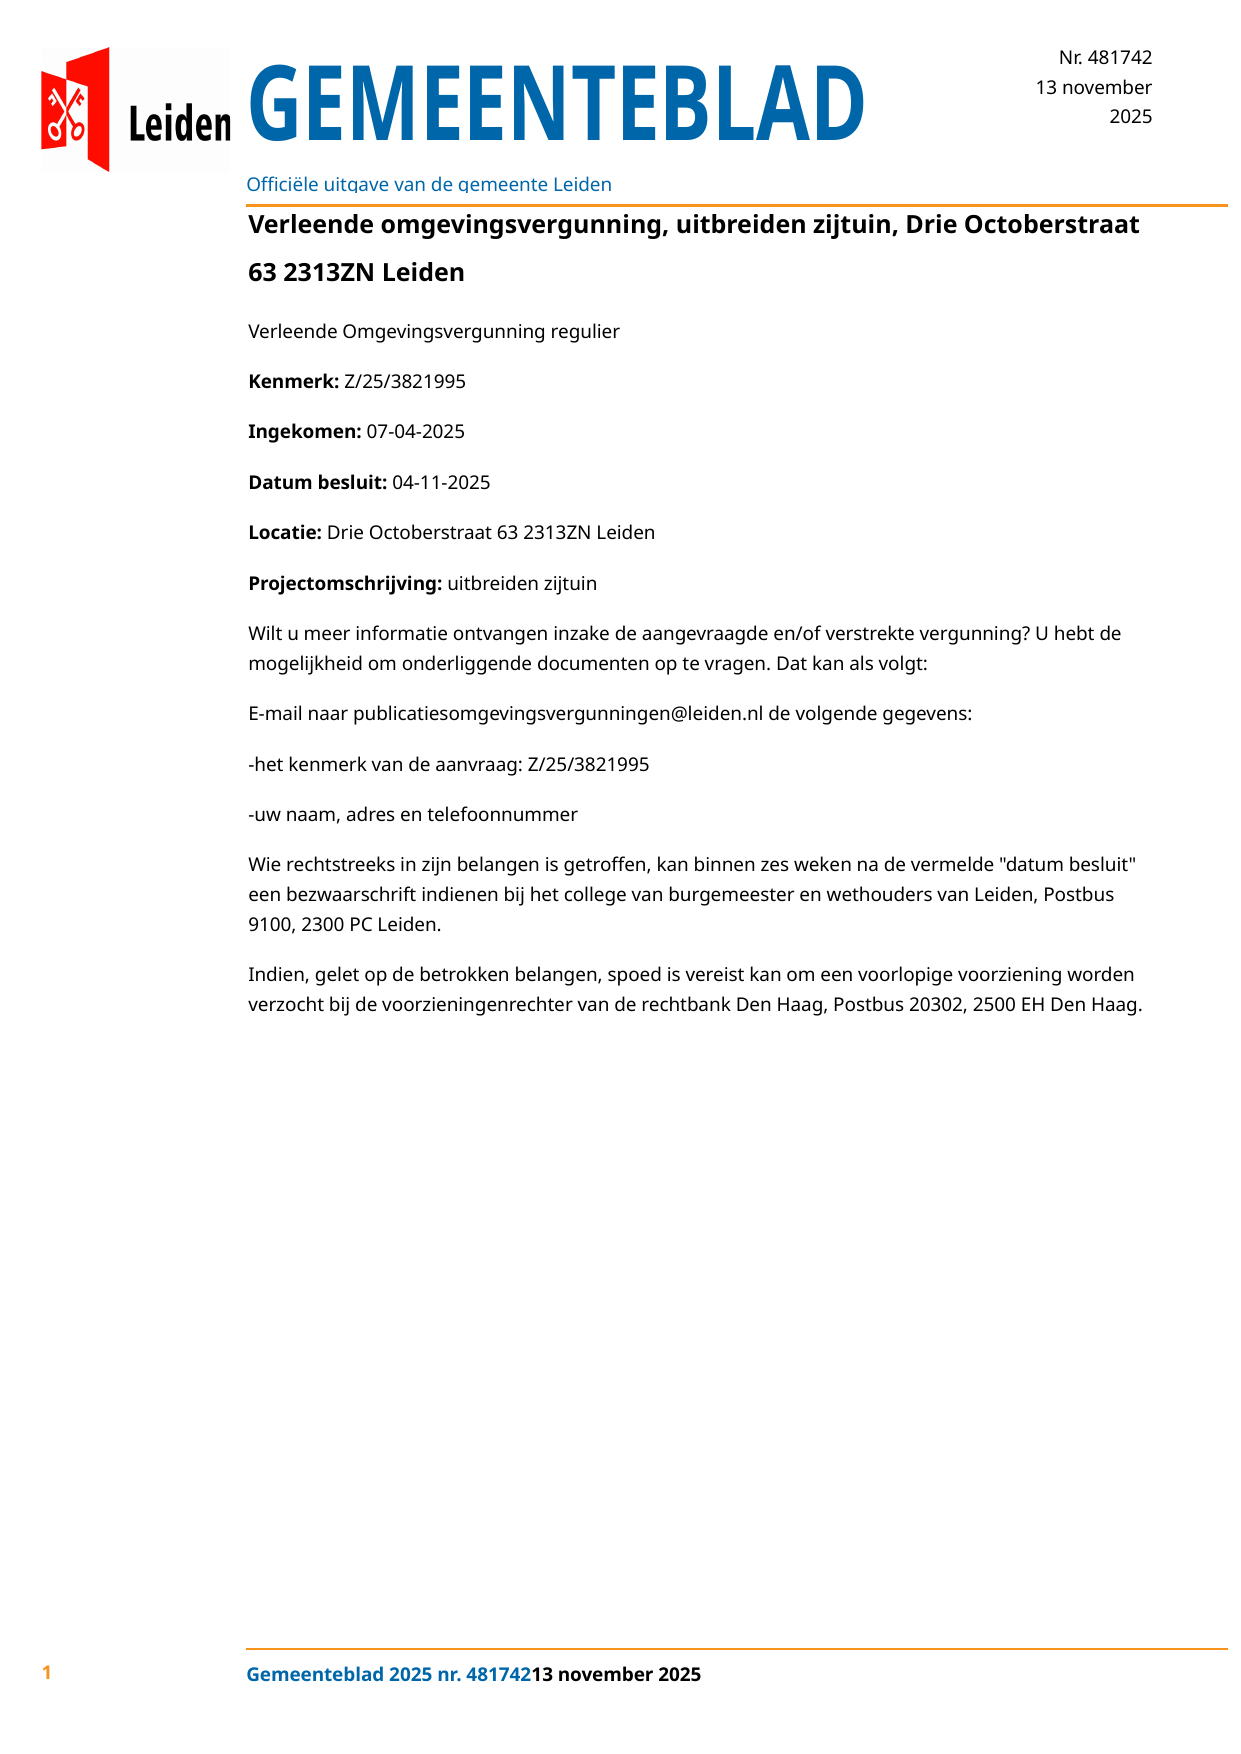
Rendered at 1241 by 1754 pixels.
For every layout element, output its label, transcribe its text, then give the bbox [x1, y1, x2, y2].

text Indien, gelet op de betrokken belangen, spoed is vereist kan om een voorlopige voorziening worden verzocht bij de voorzieningenrechter van de rechtbank Den Haag, Postbus 20302, 2500 EH Den Haag. [248, 961, 1152, 1017]
text Ingekomen: 07-04-2025 [248, 419, 1152, 444]
text Kenmerk: Z/25/3821995 [248, 368, 1152, 394]
text -het kenmerk van de aanvraag: Z/25/3821995 [248, 751, 1152, 777]
picture [41, 47, 231, 172]
text Projectomschrijving: uitbreiden zijtuin [248, 570, 1152, 596]
text Datum besluit: 04-11-2025 [248, 469, 1152, 495]
text E-mail naar publicatiesomgevingsvergunningen@leiden.nl de volgende gegevens: [248, 700, 1152, 726]
text Locatie: Drie Octoberstraat 63 2313ZN Leiden [248, 519, 1152, 545]
text Verleende omgevingsvergunning, uitbreiden zijtuin, Drie Octoberstraat 63 2313ZN Leiden [248, 207, 1152, 288]
text Wie rechtstreeks in zijn belangen is getroffen, kan binnen zes weken na de vermelde "datum besluit" een bezwaarschrift indienen bij het college van burgemeester en wethouders van Leiden, Postbus 9100, 2300 PC Leiden. [248, 852, 1152, 937]
text -uw naam, adres en telefoonnummer [248, 801, 1152, 827]
text Wilt u meer informatie ontvangen inzake de aangevraagde en/of verstrekte vergunning? U hebt de mogelijkheid om onderliggende documenten op te vragen. Dat kan als volgt: [248, 620, 1152, 676]
text Verleende Omgevingsvergunning regulier [248, 318, 1152, 344]
